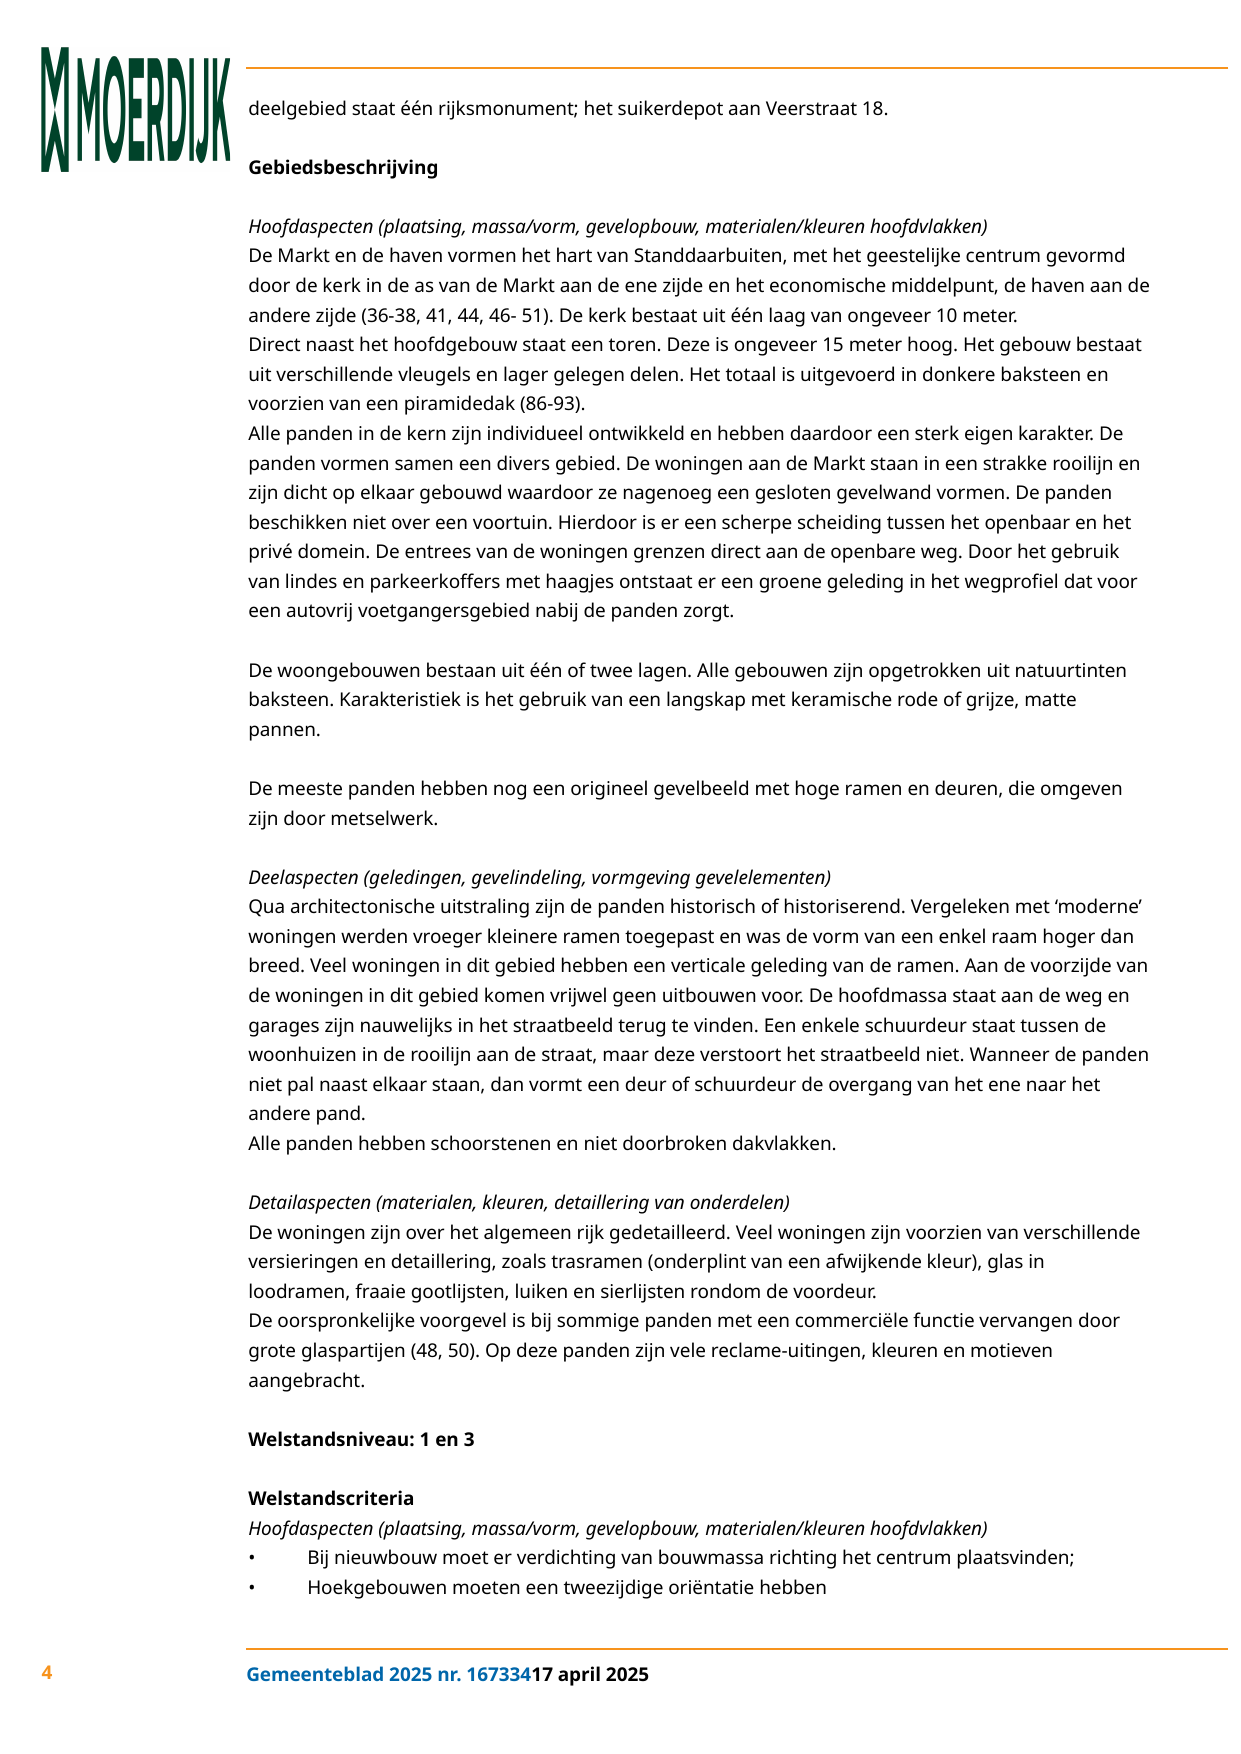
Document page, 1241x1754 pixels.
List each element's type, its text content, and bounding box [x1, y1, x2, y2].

text deelgebied staat één rijksmonument; het suikerdepot aan Veerstraat 18. [248, 95, 1152, 121]
text Gebiedsbeschrijving [248, 154, 1152, 180]
list Bij nieuwbouw moet er verdichting van bouwmassa richting het centrum plaatsvinden; [248, 1544, 1152, 1570]
list Hoekgebouwen moeten een tweezijdige oriëntatie hebben [248, 1574, 1152, 1600]
text Detailaspecten (materialen, kleuren, detaillering van onderdelen) [248, 1189, 1152, 1215]
text Alle panden in de kern zijn individueel ontwikkeld en hebben daardoor een sterk eigen karakter. De panden vormen samen een divers gebied. De woningen aan de Markt staan in een strakke rooilijn en zijn dicht op elkaar gebouwd waardoor ze nagenoeg een gesloten gevelwand vormen. De panden beschikken niet over een voortuin. Hierdoor is er een scherpe scheiding tussen het openbaar en het privé domein. De entrees van de woningen grenzen direct aan de openbare weg. Door het gebruik van lindes en parkeerkoffers met haagjes ontstaat er een groene geleding in het wegprofiel dat voor een autovrij voetgangersgebied nabij de panden zorgt. [248, 420, 1152, 623]
text Hoofdaspecten (plaatsing, massa/vorm, gevelopbouw, materialen/kleuren hoofdvlakken) [248, 213, 1152, 239]
text Welstandsniveau: 1 en 3 [248, 1426, 1152, 1452]
text Hoofdaspecten (plaatsing, massa/vorm, gevelopbouw, materialen/kleuren hoofdvlakken) [248, 1515, 1152, 1541]
text De oorspronkelijke voorgevel is bij sommige panden met een commerciële functie vervangen door grote glaspartijen (48, 50). Op deze panden zijn vele reclame-uitingen, kleuren en motieven aangebracht. [248, 1308, 1152, 1393]
text De woningen zijn over het algemeen rijk gedetailleerd. Veel woningen zijn voorzien van verschillende versieringen en detaillering, zoals trasramen (onderplint van een afwijkende kleur), glas in loodramen, fraaie gootlijsten, luiken en sierlijsten rondom de voordeur. [248, 1219, 1152, 1304]
text Deelaspecten (geledingen, gevelindeling, vormgeving gevelelementen) [248, 864, 1152, 890]
text De meeste panden hebben nog een origineel gevelbeeld met hoge ramen en deuren, die omgeven zijn door metselwerk. [248, 775, 1152, 831]
text Alle panden hebben schoorstenen en niet doorbroken dakvlakken. [248, 1130, 1152, 1156]
text De Markt en de haven vormen het hart van Standdaarbuiten, met het geestelijke centrum gevormd door de kerk in de as van de Markt aan de ene zijde en het economische middelpunt, de haven aan de andere zijde (36-38, 41, 44, 46- 51). De kerk bestaat uit één laag van ongeveer 10 meter. [248, 243, 1152, 328]
text Welstandscriteria [248, 1485, 1152, 1511]
text De woongebouwen bestaan uit één of twee lagen. Alle gebouwen zijn opgetrokken uit natuurtinten baksteen. Karakteristiek is het gebruik van een langskap met keramische rode of grijze, matte pannen. [248, 657, 1152, 742]
text Qua architectonische uitstraling zijn de panden historisch of historiserend. Vergeleken met ‘moderne’ woningen werden vroeger kleinere ramen toegepast en was de vorm van een enkel raam hoger dan breed. Veel woningen in dit gebied hebben een verticale geleding van de ramen. Aan de voorzijde van de woningen in dit gebied komen vrijwel geen uitbouwen voor. De hoofdmassa staat aan de weg en garages zijn nauwelijks in het straatbeeld terug te vinden. Een enkele schuurdeur staat tussen de woonhuizen in de rooilijn aan de straat, maar deze verstoort het straatbeeld niet. Wanneer de panden niet pal naast elkaar staan, dan vormt een deur of schuurdeur de overgang van het ene naar het andere pand. [248, 893, 1152, 1126]
picture [41, 47, 231, 172]
text Direct naast het hoofdgebouw staat een toren. Deze is ongeveer 15 meter hoog. Het gebouw bestaat uit verschillende vleugels en lager gelegen delen. Het totaal is uitgevoerd in donkere baksteen en voorzien van een piramidedak (86-93). [248, 331, 1152, 416]
